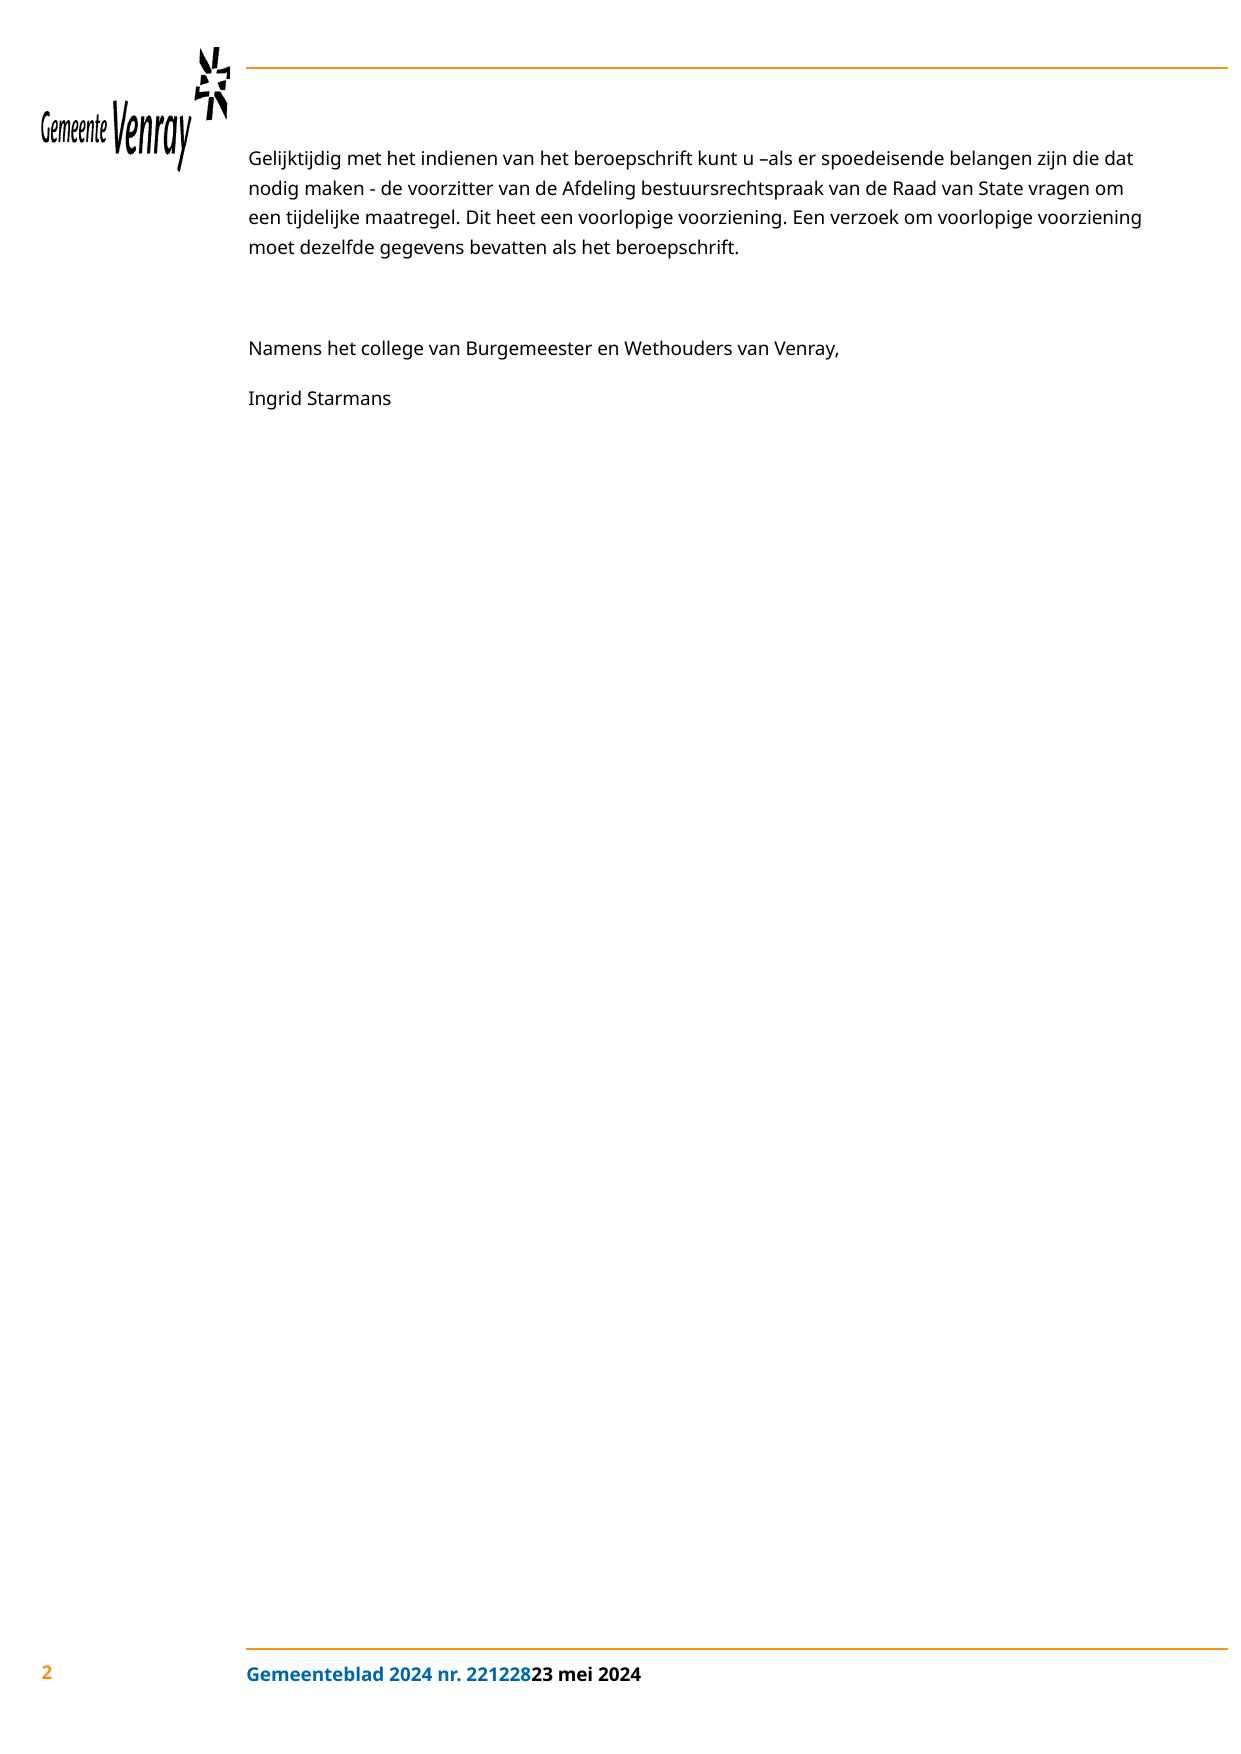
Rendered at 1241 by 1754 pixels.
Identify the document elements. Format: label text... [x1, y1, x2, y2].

text Namens het college van Burgemeester en Wethouders van Venray, [248, 335, 1152, 361]
text Ingrid Starmans [248, 385, 1152, 411]
picture [41, 47, 231, 172]
text Gelijktijdig met het indienen van het beroepschrift kunt u –als er spoedeisende belangen zijn die dat nodig maken - de voorzitter van de Afdeling bestuursrechtspraak van de Raad van State vragen om een tijdelijke maatregel. Dit heet een voorlopige voorziening. Een verzoek om voorlopige voorziening moet dezelfde gegevens bevatten als het beroepschrift. [248, 145, 1152, 260]
